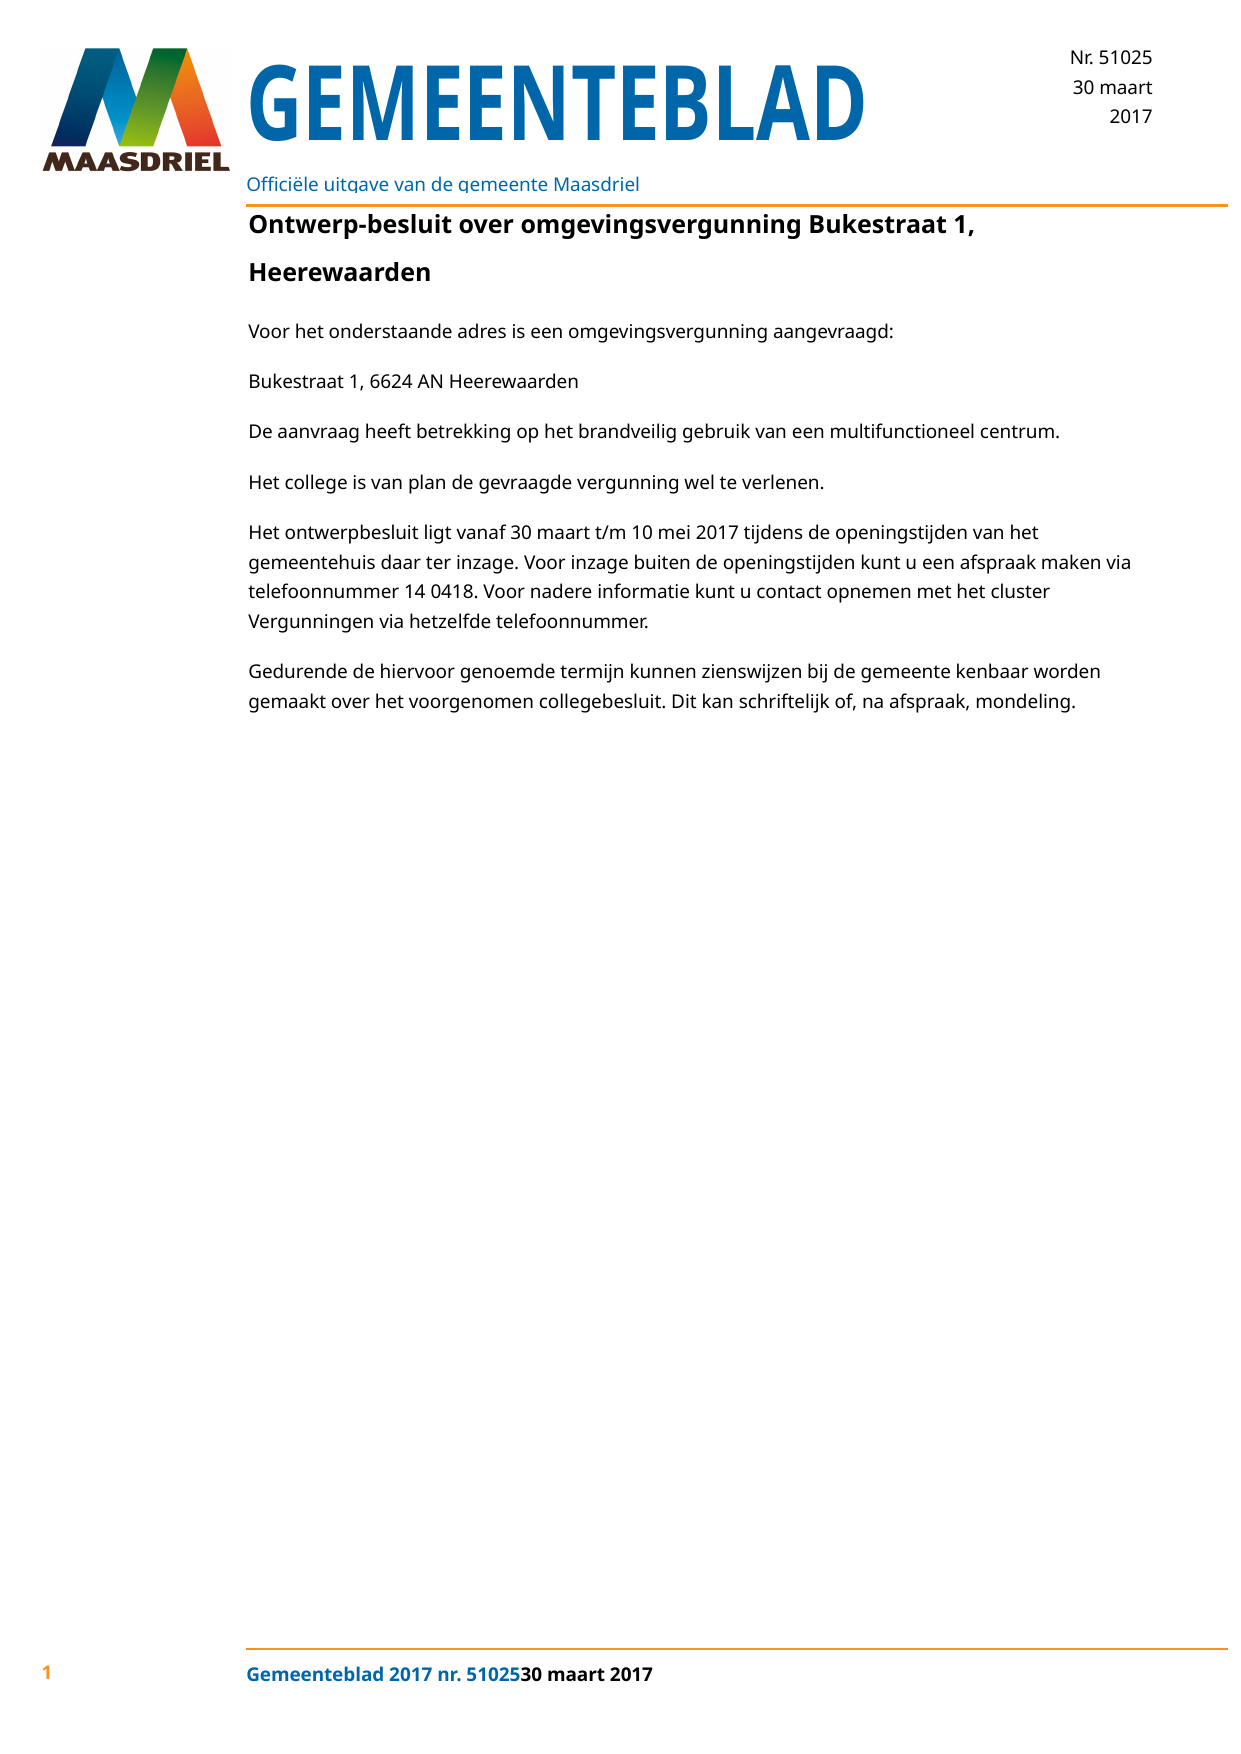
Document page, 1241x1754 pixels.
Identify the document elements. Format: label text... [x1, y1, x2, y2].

text Bukestraat 1, 6624 AN Heerewaarden [248, 368, 1152, 394]
text De aanvraag heeft betrekking op het brandveilig gebruik van een multifunctioneel centrum. [248, 419, 1152, 444]
text Het college is van plan de gevraagde vergunning wel te verlenen. [248, 469, 1152, 495]
text Ontwerp-besluit over omgevingsvergunning Bukestraat 1, Heerewaarden [248, 207, 1152, 288]
text Het ontwerpbesluit ligt vanaf 30 maart t/m 10 mei 2017 tijdens de openingstijden van het gemeentehuis daar ter inzage. Voor inzage buiten de openingstijden kunt u een afspraak maken via telefoonnummer 14 0418. Voor nadere informatie kunt u contact opnemen met het cluster Vergunningen via hetzelfde telefoonnummer. [248, 519, 1152, 634]
text Gedurende de hiervoor genoemde termijn kunnen zienswijzen bij de gemeente kenbaar worden gemaakt over het voorgenomen collegebesluit. Dit kan schriftelijk of, na afspraak, mondeling. [248, 659, 1152, 714]
text Voor het onderstaande adres is een omgevingsvergunning aangevraagd: [248, 318, 1152, 344]
picture [41, 47, 231, 172]
